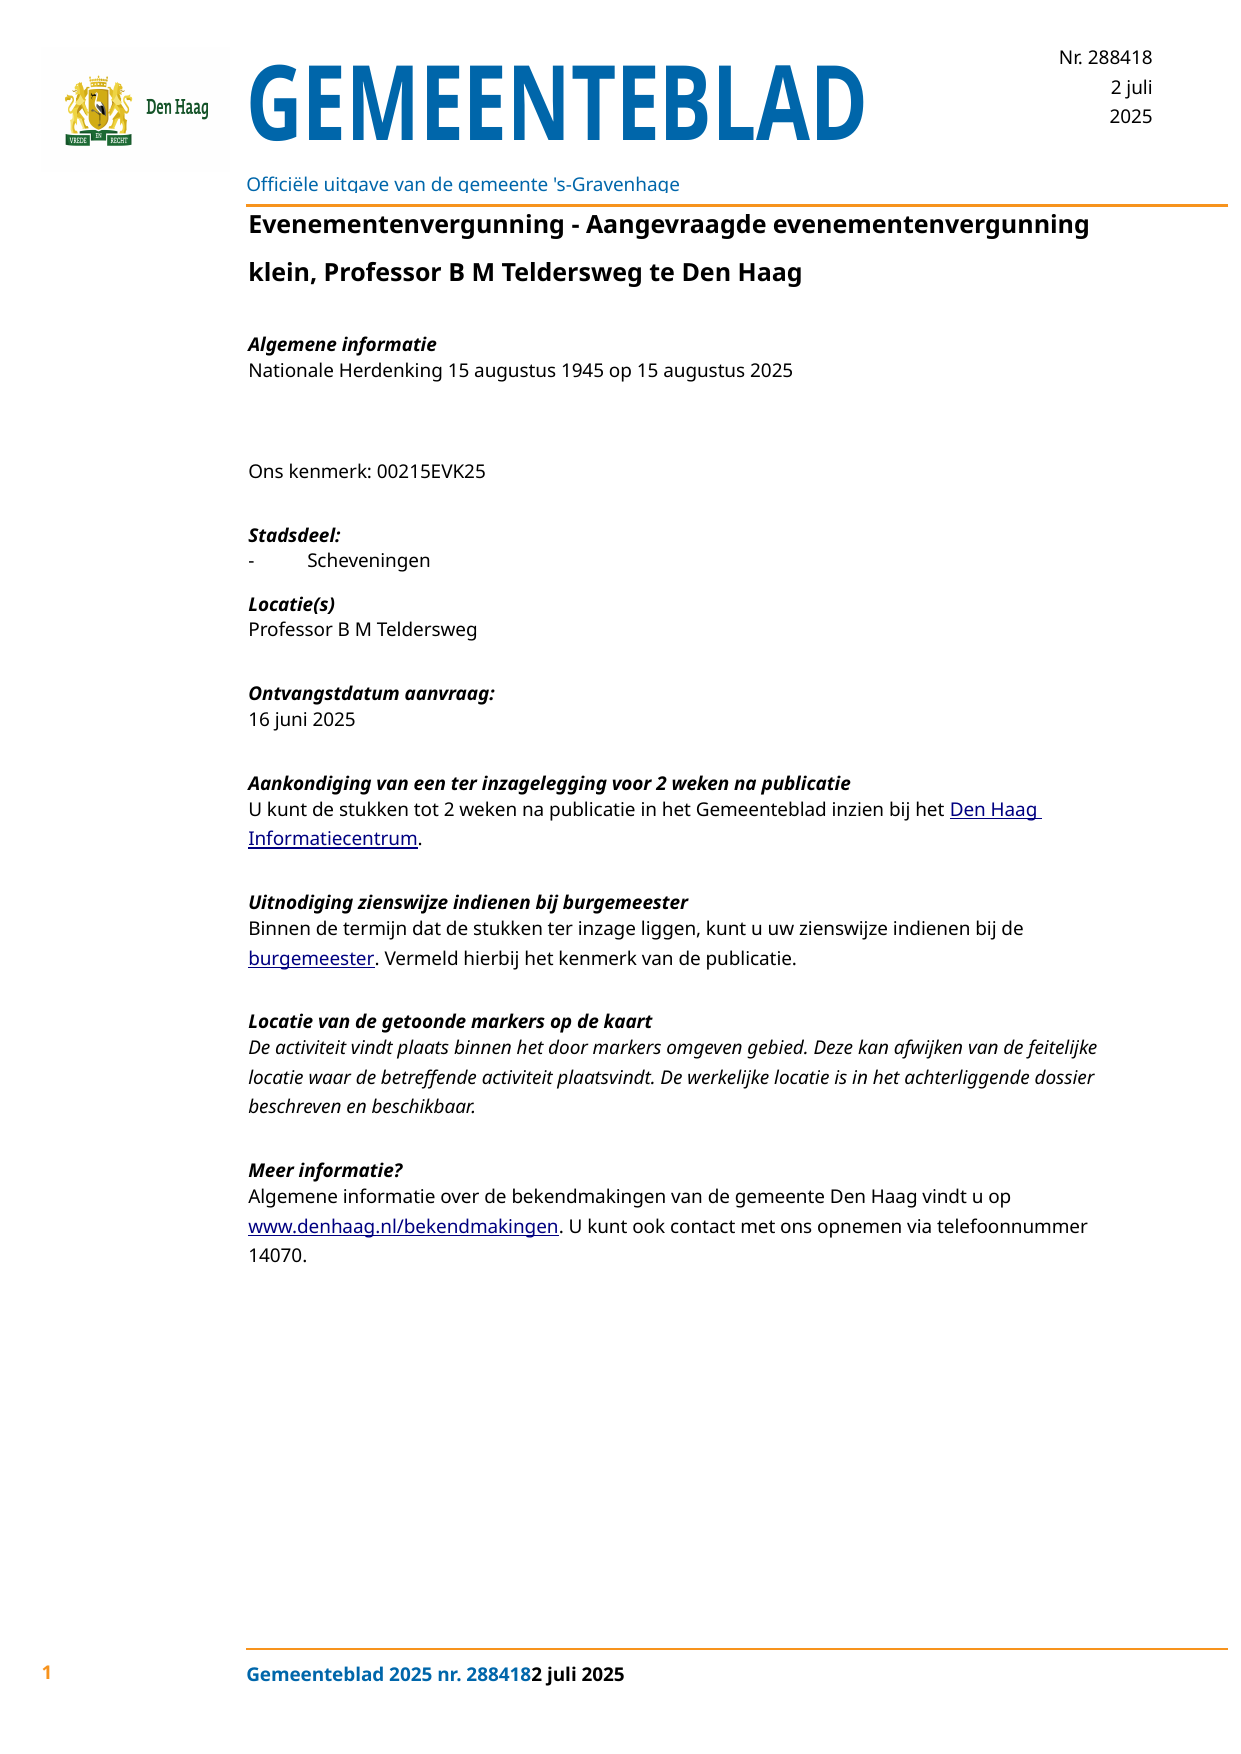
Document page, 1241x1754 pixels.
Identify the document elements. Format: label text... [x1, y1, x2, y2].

text U kunt de stukken tot 2 weken na publicatie in het Gemeenteblad inzien bij het Den Haag Informatiecentrum. [248, 796, 1152, 851]
text Locatie(s) [248, 591, 1152, 617]
text Professor B M Teldersweg [248, 617, 1152, 642]
text Ontvangstdatum aanvraag: [248, 681, 1152, 706]
text Meer informatie? [248, 1158, 1152, 1183]
text Stadsdeel: [248, 522, 1152, 548]
list Scheveningen [248, 548, 1152, 573]
text Nationale Herdenking 15 augustus 1945 op 15 augustus 2025 [248, 357, 1152, 383]
text Uitnodiging zienswijze indienen bij burgemeester [248, 889, 1152, 915]
text Algemene informatie [248, 331, 1152, 357]
text Ons kenmerk: 00215EVK25 [248, 458, 1152, 484]
text Algemene informatie over de bekendmakingen van de gemeente Den Haag vindt u op www.denhaag.nl/bekendmakingen. U kunt ook contact met ons opnemen via telefoonnummer 14070. [248, 1183, 1152, 1268]
text Binnen de termijn dat de stukken ter inzage liggen, kunt u uw zienswijze indienen bij de burgemeester. Vermeld hierbij het kenmerk van de publicatie. [248, 915, 1152, 971]
text De activiteit vindt plaats binnen het door markers omgeven gebied. Deze kan afwijken van de feitelijke locatie waar de betreffende activiteit plaatsvindt. De werkelijke locatie is in het achterliggende dossier beschreven en beschikbaar. [248, 1034, 1152, 1119]
text Evenementenvergunning - Aangevraagde evenementenvergunning klein, Professor B M Teldersweg te Den Haag [248, 207, 1152, 288]
text Locatie van de getoonde markers op de kaart [248, 1009, 1152, 1034]
picture [41, 47, 231, 172]
text 16 juni 2025 [248, 706, 1152, 732]
text Aankondiging van een ter inzagelegging voor 2 weken na publicatie [248, 770, 1152, 796]
